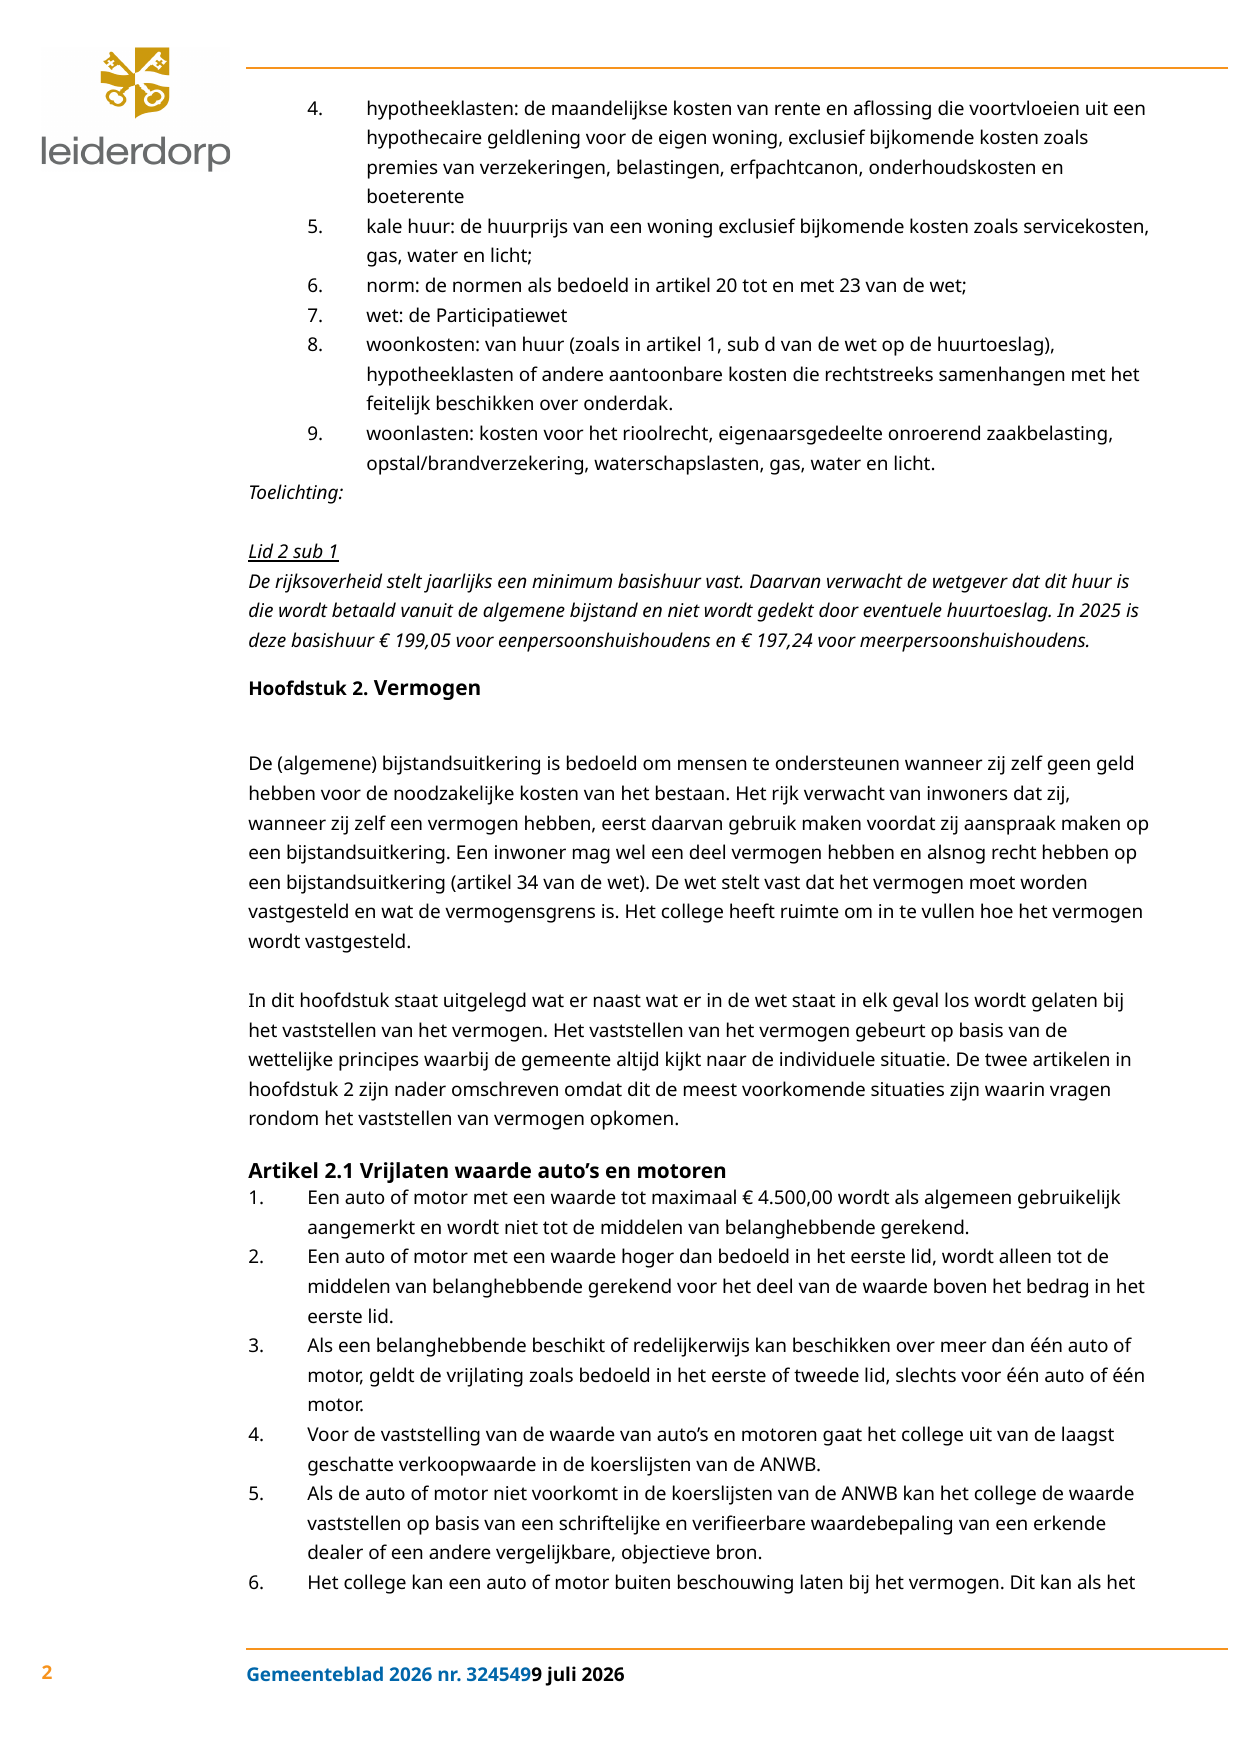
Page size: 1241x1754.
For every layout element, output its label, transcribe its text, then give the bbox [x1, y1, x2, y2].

list Als een belanghebbende beschikt of redelijkerwijs kan beschikken over meer dan één auto of motor, geldt de vrijlating zoals bedoeld in het eerste of tweede lid, slechts voor één auto of één motor. [248, 1332, 1152, 1417]
list wet: de Participatiewet [307, 302, 1152, 328]
list hypotheeklasten: de maandelijkse kosten van rente en aflossing die voortvloeien uit een hypothecaire geldlening voor de eigen woning, exclusief bijkomende kosten zoals premies van verzekeringen, belastingen, erfpachtcanon, onderhoudskosten en boeterente [307, 95, 1152, 209]
text De (algemene) bijstandsuitkering is bedoeld om mensen te ondersteunen wanneer zij zelf geen geld hebben voor de noodzakelijke kosten van het bestaan. Het rijk verwacht van inwoners dat zij, wanneer zij zelf een vermogen hebben, eerst daarvan gebruik maken voordat zij aanspraak maken op een bijstandsuitkering. Een inwoner mag wel een deel vermogen hebben en alsnog recht hebben op een bijstandsuitkering (artikel 34 van de wet). De wet stelt vast dat het vermogen moet worden vastgesteld en wat de vermogensgrens is. Het college heeft ruimte om in te vullen hoe het vermogen wordt vastgesteld. [248, 751, 1152, 954]
list woonlasten: kosten voor het rioolrecht, eigenaarsgedeelte onroerend zaakbelasting, opstal/brandverzekering, waterschapslasten, gas, water en licht. [307, 420, 1152, 476]
list woonkosten: van huur (zoals in artikel 1, sub d van de wet op de huurtoeslag), hypotheeklasten of andere aantoonbare kosten die rechtstreeks samenhangen met het feitelijk beschikken over onderdak. [307, 331, 1152, 416]
picture [41, 47, 231, 172]
text Toelichting: [248, 479, 1152, 505]
list kale huur: de huurprijs van een woning exclusief bijkomende kosten zoals servicekosten, gas, water en licht; [307, 213, 1152, 268]
text Artikel 2.1 Vrijlaten waarde auto’s en motoren [248, 1156, 1152, 1184]
text In dit hoofdstuk staat uitgelegd wat er naast wat er in de wet staat in elk geval los wordt gelaten bij het vaststellen van het vermogen. Het vaststellen van het vermogen gebeurt op basis van de wettelijke principes waarbij de gemeente altijd kijkt naar de individuele situatie. De twee artikelen in hoofdstuk 2 zijn nader omschreven omdat dit de meest voorkomende situaties zijn waarin vragen rondom het vaststellen van vermogen opkomen. [248, 987, 1152, 1131]
list Een auto of motor met een waarde tot maximaal € 4.500,00 wordt als algemeen gebruikelijk aangemerkt en wordt niet tot de middelen van belanghebbende gerekend. [248, 1184, 1152, 1240]
text De rijksoverheid stelt jaarlijks een minimum basishuur vast. Daarvan verwacht de wetgever dat dit huur is die wordt betaald vanuit de algemene bijstand en niet wordt gedekt door eventuele huurtoeslag. In 2025 is deze basishuur € 199,05 voor eenpersoonshuishoudens en € 197,24 voor meerpersoonshuishoudens. [248, 568, 1152, 653]
list Een auto of motor met een waarde hoger dan bedoeld in het eerste lid, wordt alleen tot de middelen van belanghebbende gerekend voor het deel van de waarde boven het bedrag in het eerste lid. [248, 1244, 1152, 1328]
list Als de auto of motor niet voorkomt in de koerslijsten van de ANWB kan het college de waarde vaststellen op basis van een schriftelijke en verifieerbare waardebepaling van een erkende dealer of een andere vergelijkbare, objectieve bron. [248, 1480, 1152, 1565]
list Het college kan een auto of motor buiten beschouwing laten bij het vermogen. Dit kan als het [248, 1569, 1152, 1595]
text Lid 2 sub 1 [248, 538, 1152, 564]
text Hoofdstuk 2. Vermogen [248, 673, 1152, 701]
list norm: de normen als bedoeld in artikel 20 tot en met 23 van de wet; [307, 272, 1152, 298]
list Voor de vaststelling van de waarde van auto’s en motoren gaat het college uit van de laagst geschatte verkoopwaarde in de koerslijsten van de ANWB. [248, 1421, 1152, 1476]
